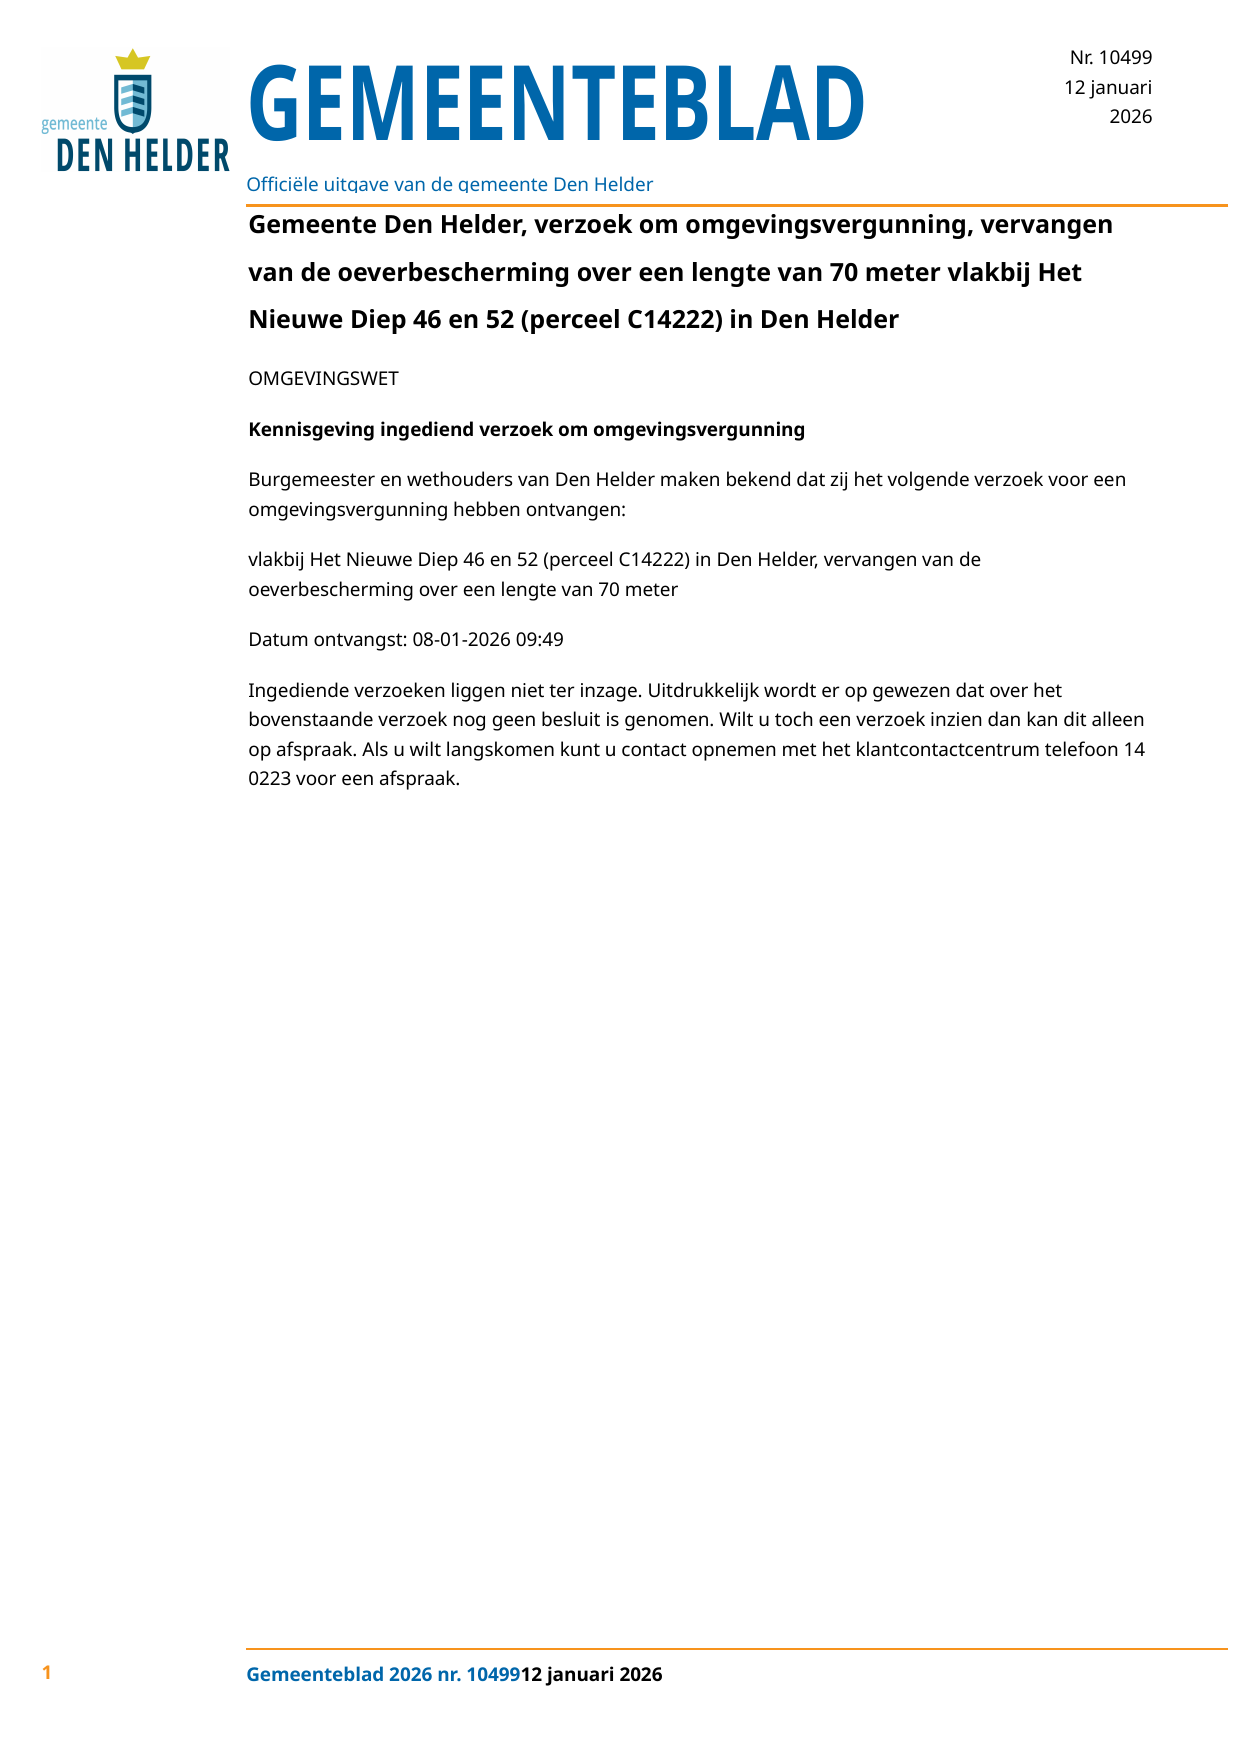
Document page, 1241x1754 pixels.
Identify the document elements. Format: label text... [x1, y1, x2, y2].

text Gemeente Den Helder, verzoek om omgevingsvergunning, vervangen van de oeverbescherming over een lengte van 70 meter vlakbij Het Nieuwe Diep 46 en 52 (perceel C14222) in Den Helder [248, 207, 1152, 336]
picture [182, 144, 187, 165]
picture [130, 157, 135, 172]
text Datum ontvangst: 08-01-2026 09:49 [248, 626, 1152, 652]
text Ingediende verzoeken liggen niet ter inzage. Uitdrukkelijk wordt er op gewezen dat over het bovenstaande verzoek nog geen besluit is genomen. Wilt u toch een verzoek inzien dan kan dit alleen op afspraak. Als u wilt langskomen kunt u contact opnemen met het klantcontactcentrum telefoon 14 0223 voor een afspraak. [248, 677, 1152, 791]
text Kennisgeving ingediend verzoek om omgevingsvergunning [248, 416, 1152, 442]
picture [41, 47, 231, 172]
picture [220, 160, 224, 172]
picture [63, 144, 68, 165]
text Burgemeester en wethouders van Den Helder maken bekend dat zij het volgende verzoek voor een omgevingsvergunning hebben ontvangen: [248, 466, 1152, 522]
picture [100, 154, 106, 172]
text OMGEVINGSWET [248, 366, 1152, 391]
text vlakbij Het Nieuwe Diep 46 en 52 (perceel C14222) in Den Helder, vervangen van de oeverbescherming over een lengte van 70 meter [248, 546, 1152, 602]
